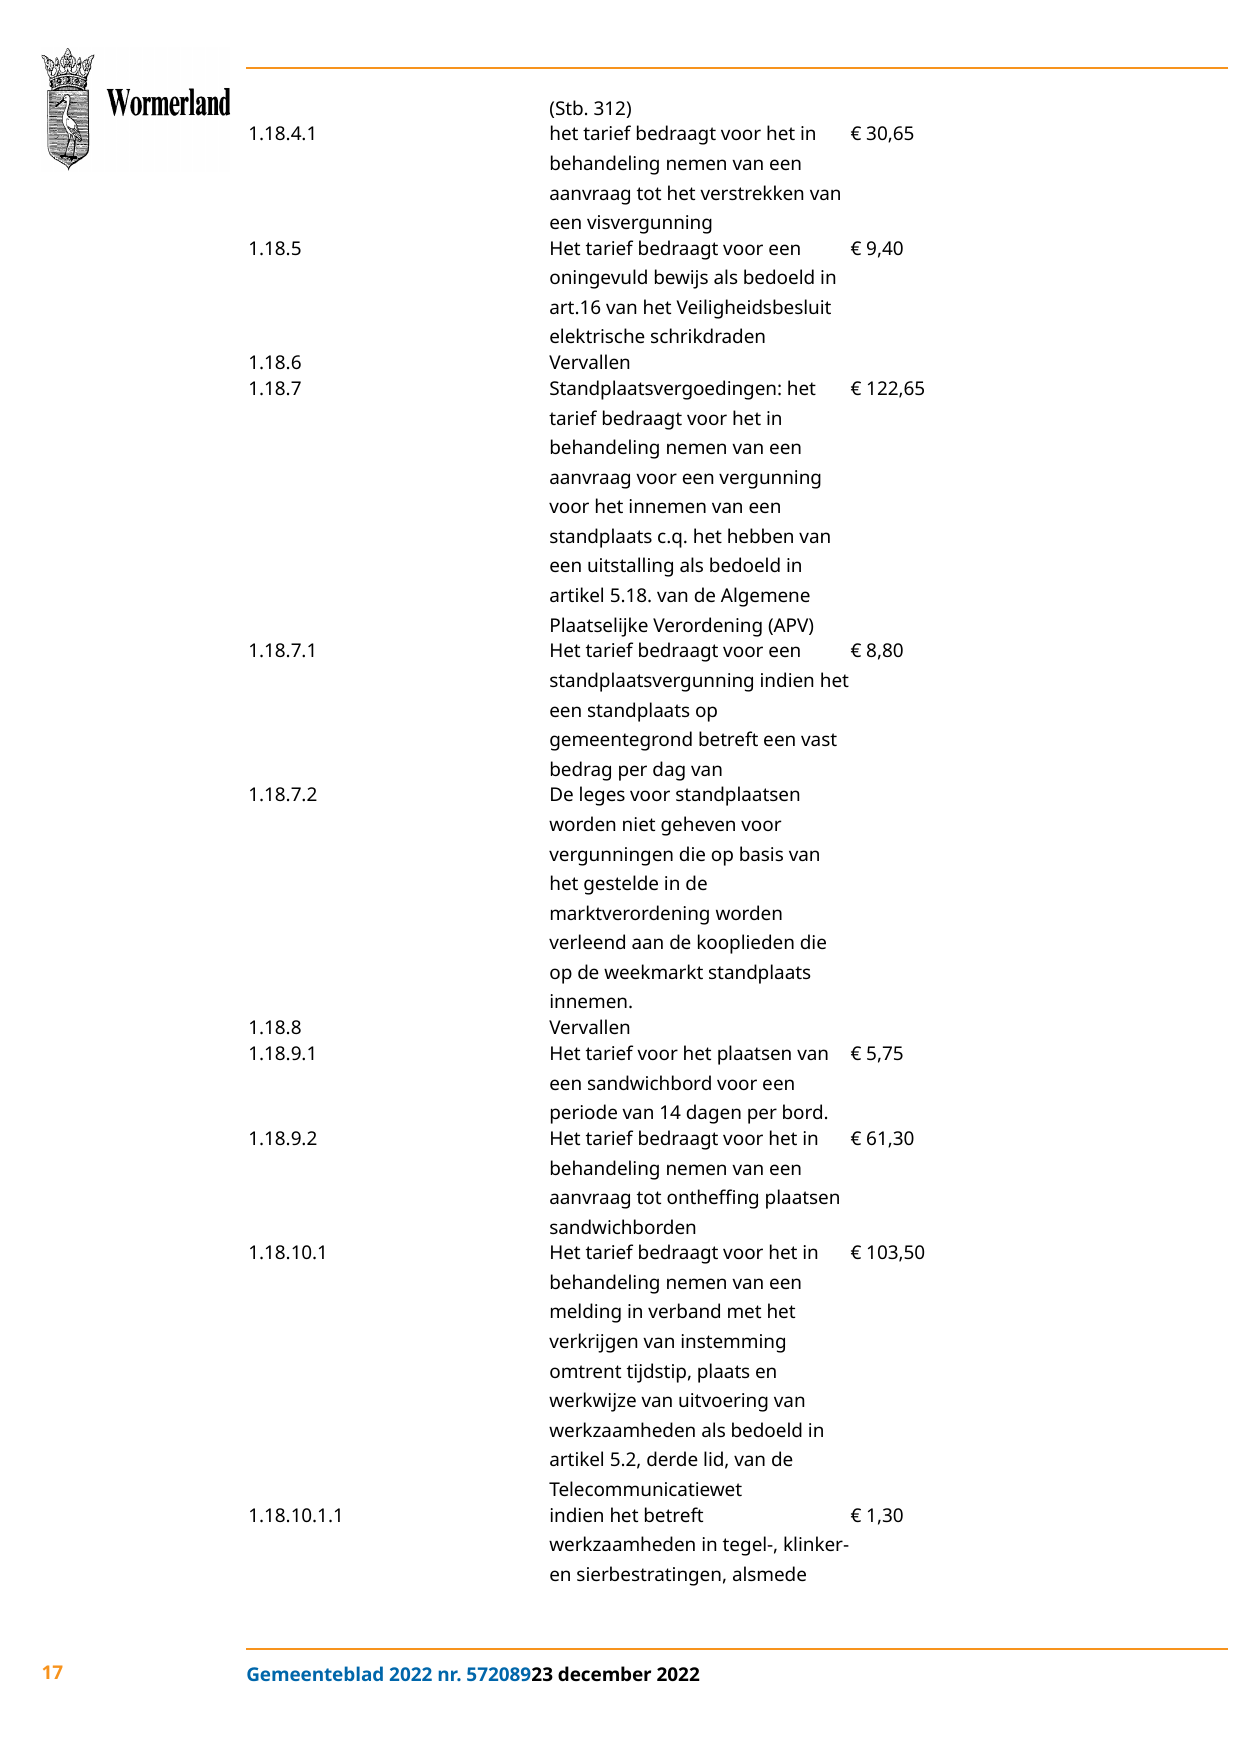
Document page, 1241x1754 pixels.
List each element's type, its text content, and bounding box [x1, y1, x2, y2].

table_cell Het tarief bedraagt voor het in behandeling nemen van een aanvraag tot ontheffing plaatsen sandwichborden [549, 1125, 850, 1239]
table_cell De leges voor standplaatsen worden niet geheven voor vergunningen die op basis van het gestelde in de marktverordening worden verleend aan de kooplieden die op de weekmarkt standplaats innemen. [549, 782, 850, 1014]
table_cell Vervallen [549, 1015, 850, 1040]
table_cell (Stb. 312) [549, 95, 850, 121]
table_cell [850, 350, 1152, 375]
table_cell Vervallen [549, 350, 850, 375]
table_cell 1.18.7.2 [248, 782, 549, 1014]
table_cell 1.18.9.1 [248, 1040, 549, 1125]
table_cell [850, 782, 1152, 1014]
table_cell Het tarief bedraagt voor een oningevuld bewijs als bedoeld in art.16 van het Veiligheidsbesluit elektrische schrikdraden [549, 235, 850, 349]
table_cell 1.18.9.2 [248, 1125, 549, 1239]
table_cell € 8,80 [850, 638, 1152, 782]
table_cell € 61,30 [850, 1125, 1152, 1239]
table_cell 1.18.10.1 [248, 1240, 549, 1502]
table_cell € 122,65 [850, 375, 1152, 638]
table_cell [850, 95, 1152, 121]
table_cell indien het betreft werkzaamheden in tegel-, klinker- en sierbestratingen, alsmede [549, 1502, 850, 1587]
table_cell Het tarief voor het plaatsen van een sandwichbord voor een periode van 14 dagen per bord. [549, 1040, 850, 1125]
table_cell € 103,50 [850, 1240, 1152, 1502]
table_cell [850, 1015, 1152, 1040]
table_cell [248, 95, 549, 121]
table_cell Standplaatsvergoedingen: het tarief bedraagt voor het in behandeling nemen van een aanvraag voor een vergunning voor het innemen van een standplaats c.q. het hebben van een uitstalling als bedoeld in artikel 5.18. van de Algemene Plaatselijke Verordening (APV) [549, 375, 850, 638]
table_cell € 5,75 [850, 1040, 1152, 1125]
table_cell € 30,65 [850, 121, 1152, 235]
table_cell het tarief bedraagt voor het in behandeling nemen van een aanvraag tot het verstrekken van een visvergunning [549, 121, 850, 235]
table_cell 1.18.5 [248, 235, 549, 349]
table_cell Het tarief bedraagt voor het in behandeling nemen van een melding in verband met het verkrijgen van instemming omtrent tijdstip, plaats en werkwijze van uitvoering van werkzaamheden als bedoeld in artikel 5.2, derde lid, van de Telecommunicatiewet [549, 1240, 850, 1502]
table_cell Het tarief bedraagt voor een standplaatsvergunning indien het een standplaats op gemeentegrond betreft een vast bedrag per dag van [549, 638, 850, 782]
table_cell 1.18.7 [248, 375, 549, 638]
table_cell 1.18.8 [248, 1015, 549, 1040]
table_cell 1.18.4.1 [248, 121, 549, 235]
table_cell 1.18.6 [248, 350, 549, 375]
table_cell 1.18.7.1 [248, 638, 549, 782]
table_cell € 1,30 [850, 1502, 1152, 1587]
table_cell € 9,40 [850, 235, 1152, 349]
picture [41, 47, 231, 172]
table_cell 1.18.10.1.1 [248, 1502, 549, 1587]
